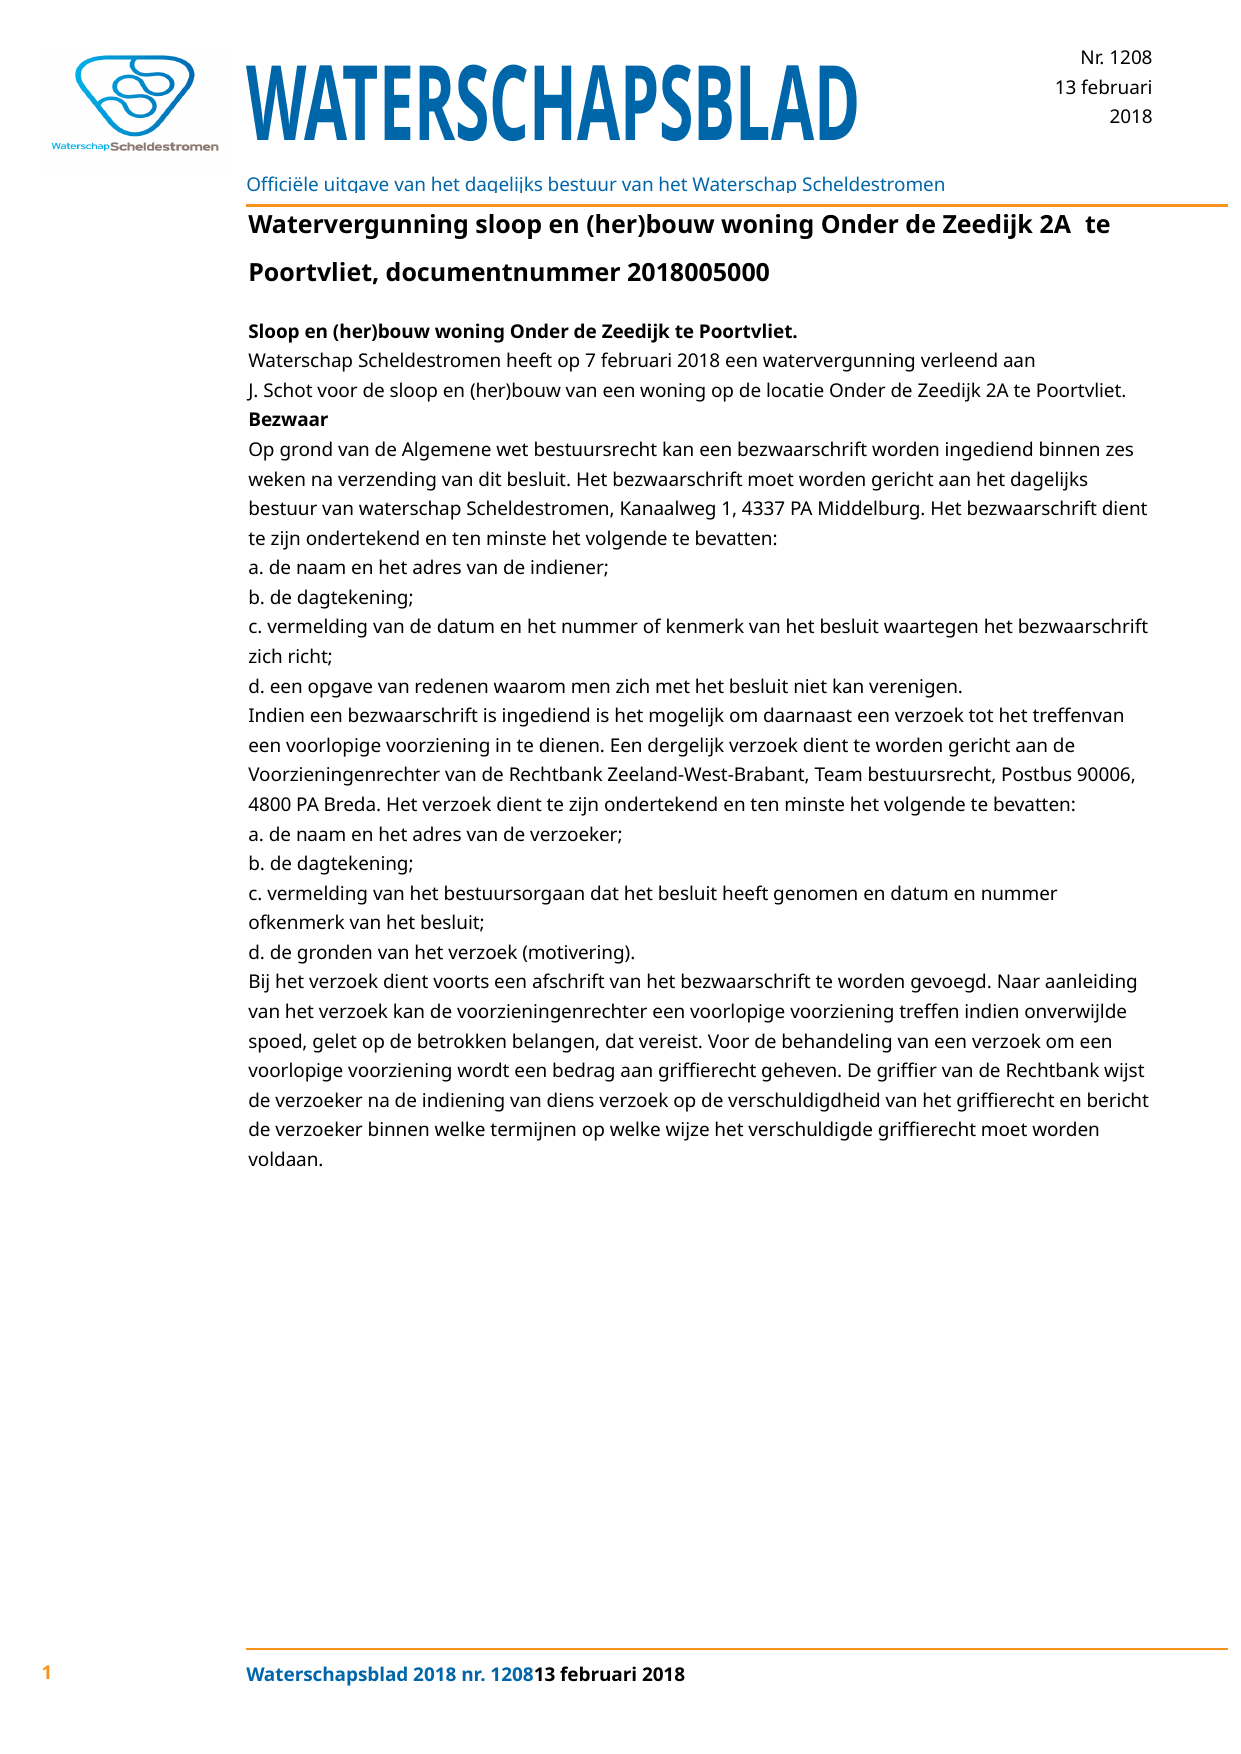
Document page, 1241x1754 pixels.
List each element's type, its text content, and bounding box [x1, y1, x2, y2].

text a. de naam en het adres van de verzoeker; [248, 821, 1152, 847]
text c. vermelding van de datum en het nummer of kenmerk van het besluit waartegen het bezwaarschrift zich richt; [248, 614, 1152, 669]
text a. de naam en het adres van de indiener; [248, 554, 1152, 580]
text Op grond van de Algemene wet bestuursrecht kan een bezwaarschrift worden ingediend binnen zes weken na verzending van dit besluit. Het bezwaarschrift moet worden gericht aan het dagelijks bestuur van waterschap Scheldestromen, Kanaalweg 1, 4337 PA Middelburg. Het bezwaarschrift dient te zijn ondertekend en ten minste het volgende te bevatten: [248, 436, 1152, 551]
text b. de dagtekening; [248, 850, 1152, 876]
text d. een opgave van redenen waarom men zich met het besluit niet kan verenigen. [248, 673, 1152, 699]
text d. de gronden van het verzoek (motivering). [248, 939, 1152, 965]
picture [41, 47, 231, 172]
text Bij het verzoek dient voorts een afschrift van het bezwaarschrift te worden gevoegd. Naar aanleiding van het verzoek kan de voorzieningenrechter een voorlopige voorziening treffen indien onverwijlde spoed, gelet op de betrokken belangen, dat vereist. Voor de behandeling van een verzoek om een voorlopige voorziening wordt een bedrag aan griffierecht geheven. De griffier van de Rechtbank wijst de verzoeker na de indiening van diens verzoek op de verschuldigdheid van het griffierecht en bericht de verzoeker binnen welke termijnen op welke wijze het verschuldigde griffierecht moet worden voldaan. [248, 969, 1152, 1172]
text b. de dagtekening; [248, 584, 1152, 610]
text c. vermelding van het bestuursorgaan dat het besluit heeft genomen en datum en nummer ofkenmerk van het besluit; [248, 880, 1152, 935]
text Waterschap Scheldestromen heeft op 7 februari 2018 een watervergunning verleend aan [248, 347, 1152, 373]
text Watervergunning sloop en (her)bouw woning Onder de Zeedijk 2A te Poortvliet, documentnummer 2018005000 [248, 207, 1152, 288]
text Bezwaar [248, 407, 1152, 432]
text J. Schot voor de sloop en (her)bouw van een woning op de locatie Onder de Zeedijk 2A te Poortvliet. [248, 377, 1152, 403]
text Indien een bezwaarschrift is ingediend is het mogelijk om daarnaast een verzoek tot het treffenvan een voorlopige voorziening in te dienen. Een dergelijk verzoek dient te worden gericht aan de Voorzieningenrechter van de Rechtbank Zeeland-West-Brabant, Team bestuursrecht, Postbus 90006, 4800 PA Breda. Het verzoek dient te zijn ondertekend en ten minste het volgende te bevatten: [248, 702, 1152, 817]
text Sloop en (her)bouw woning Onder de Zeedijk te Poortvliet. [248, 318, 1152, 344]
